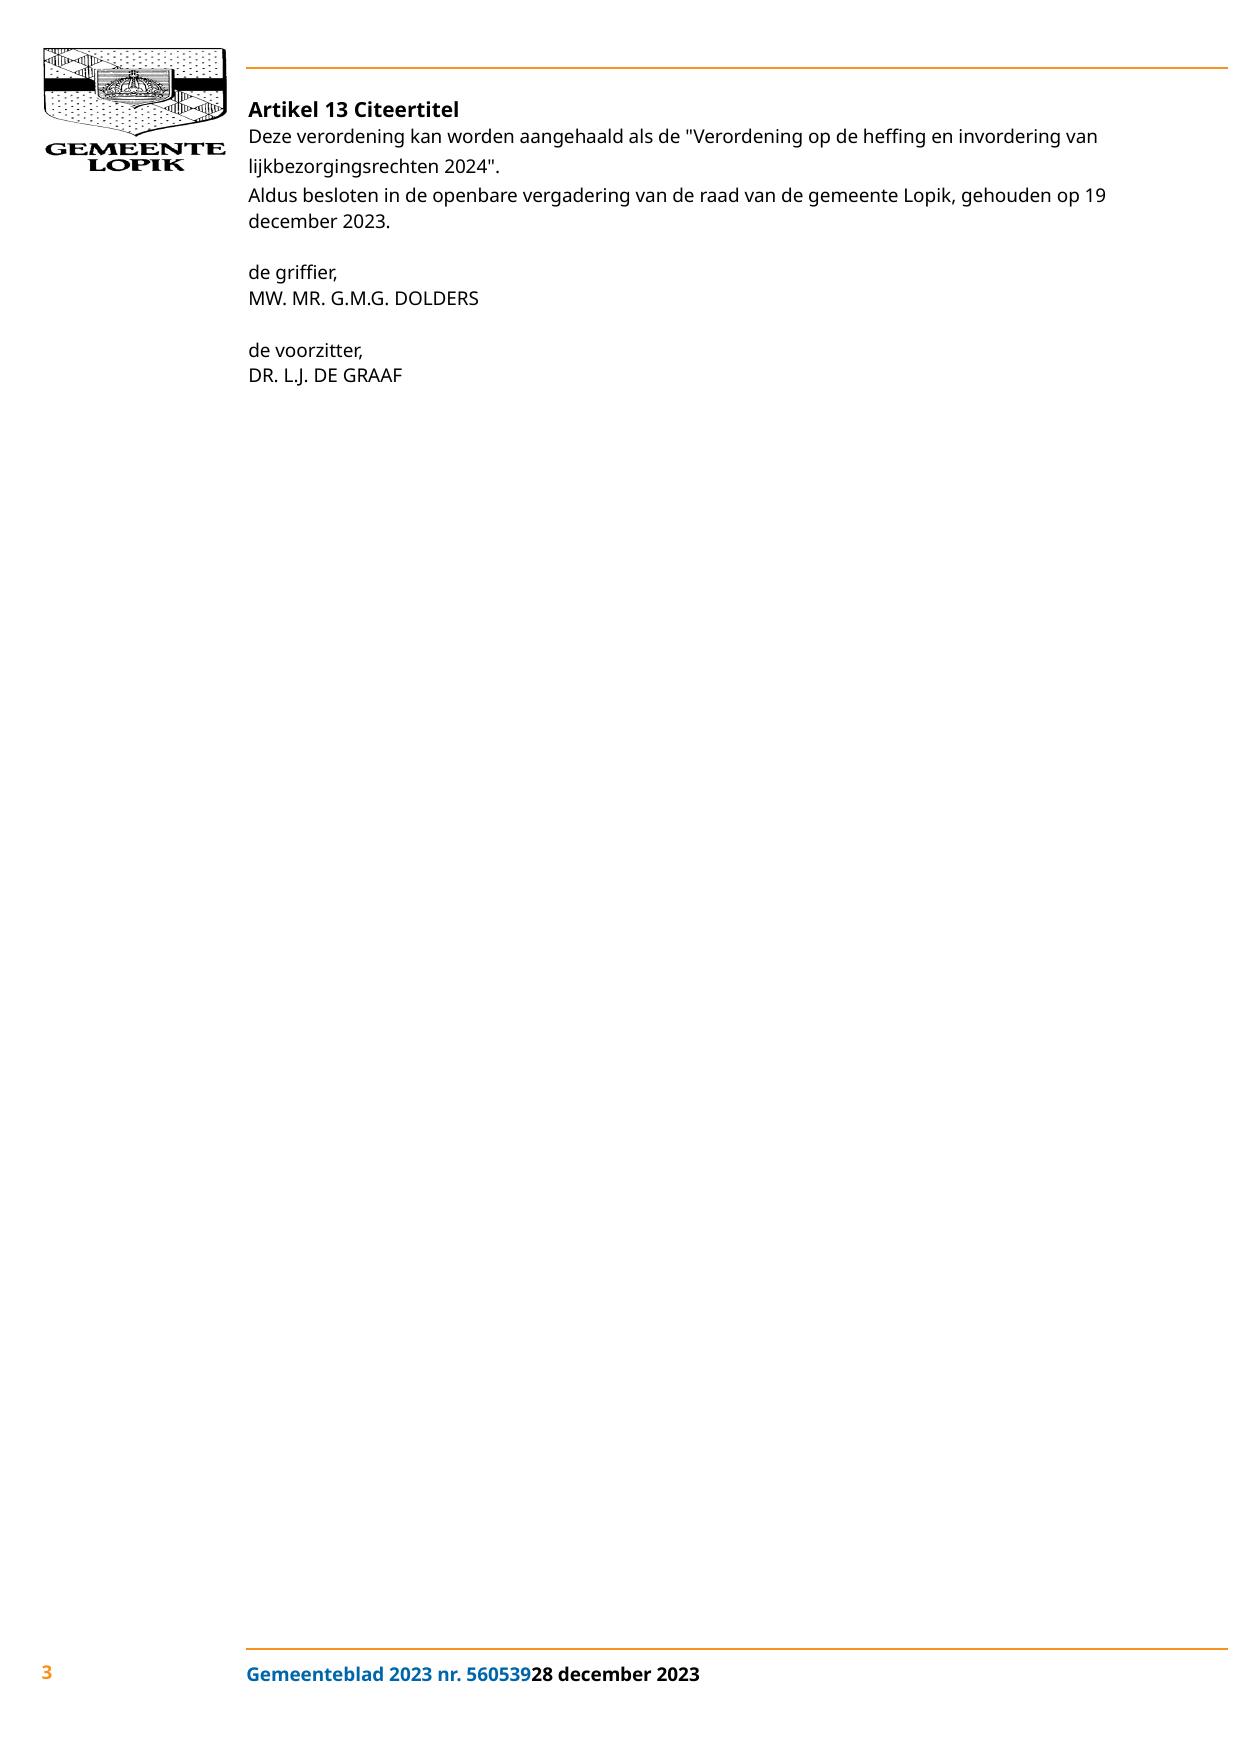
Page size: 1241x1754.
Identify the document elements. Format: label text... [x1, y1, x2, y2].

text Artikel 13 Citeertitel [248, 95, 1152, 123]
text de griffier, [248, 259, 1152, 285]
text DR. L.J. DE GRAAF [248, 362, 1152, 388]
text MW. MR. G.M.G. DOLDERS [248, 285, 1152, 311]
text Deze verordening kan worden aangehaald als de "Verordening op de heffing en invordering van lijkbezorgingsrechten 2024". [248, 123, 1152, 178]
text Aldus besloten in de openbare vergadering van de raad van de gemeente Lopik, gehouden op 19 december 2023. [248, 182, 1152, 234]
text de voorzitter, [248, 337, 1152, 362]
picture [41, 47, 231, 172]
